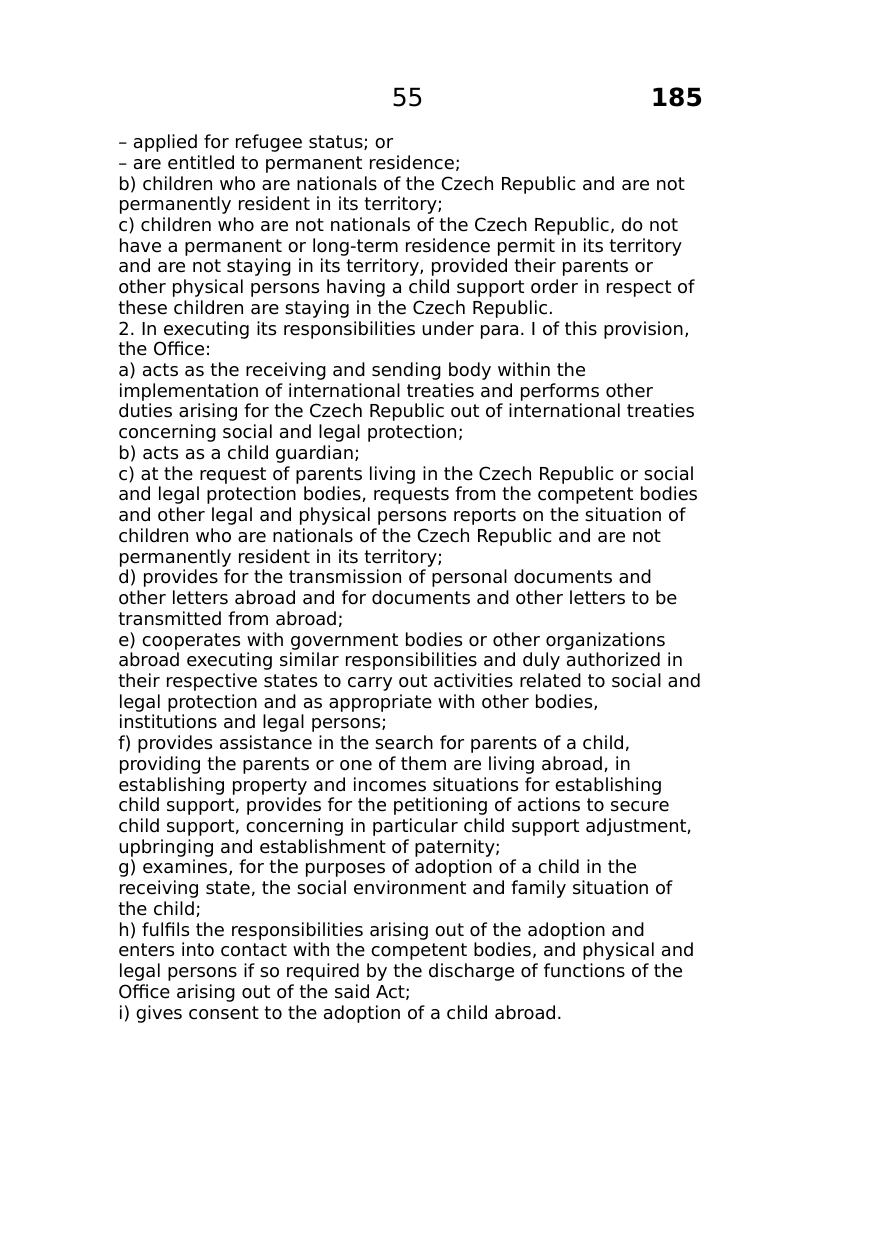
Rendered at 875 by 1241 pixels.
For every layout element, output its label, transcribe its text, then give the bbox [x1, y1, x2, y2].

text a) acts as the receiving and sending body within the implementation of international treaties and performs other duties arising for the Czech Republic out of international treaties concerning social and legal protection; [118, 360, 703, 443]
text b) acts as a child guardian; [118, 443, 703, 463]
text h) fulfils the responsibilities arising out of the adoption and enters into contact with the competent bodies, and physical and legal persons if so required by the discharge of functions of the Office arising out of the said Act; [118, 919, 703, 1002]
text 2. In executing its responsibilities under para. I of this provision, the Office: [118, 318, 703, 360]
text b) children who are nationals of the Czech Republic and are not permanently resident in its territory; [118, 173, 703, 215]
text i) gives consent to the adoption of a child abroad. [118, 1002, 703, 1023]
text g) examines, for the purposes of adoption of a child in the receiving state, the social environment and family situation of the child; [118, 857, 703, 919]
text c) children who are not nationals of the Czech Republic, do not have a permanent or long-term residence permit in its territory and are not staying in its territory, provided their parents or other physical persons having a child support order in respect of these children are staying in the Czech Republic. [118, 215, 703, 318]
text – are entitled to permanent residence; [118, 153, 703, 173]
text d) provides for the transmission of personal documents and other letters abroad and for documents and other letters to be transmitted from abroad; [118, 567, 703, 629]
text f) provides assistance in the search for parents of a child, providing the parents or one of them are living abroad, in establishing property and incomes situations for establishing child support, provides for the petitioning of actions to secure child support, concerning in particular child support adjustment, upbringing and establishment of paternity; [118, 733, 703, 857]
text e) cooperates with government bodies or other organizations abroad executing similar responsibilities and duly authorized in their respective states to carry out activities related to social and legal protection and as appropriate with other bodies, institutions and legal persons; [118, 629, 703, 733]
text c) at the request of parents living in the Czech Republic or social and legal protection bodies, requests from the competent bodies and other legal and physical persons reports on the situation of children who are nationals of the Czech Republic and are not permanently resident in its territory; [118, 463, 703, 567]
text – applied for refugee status; or [118, 132, 703, 153]
